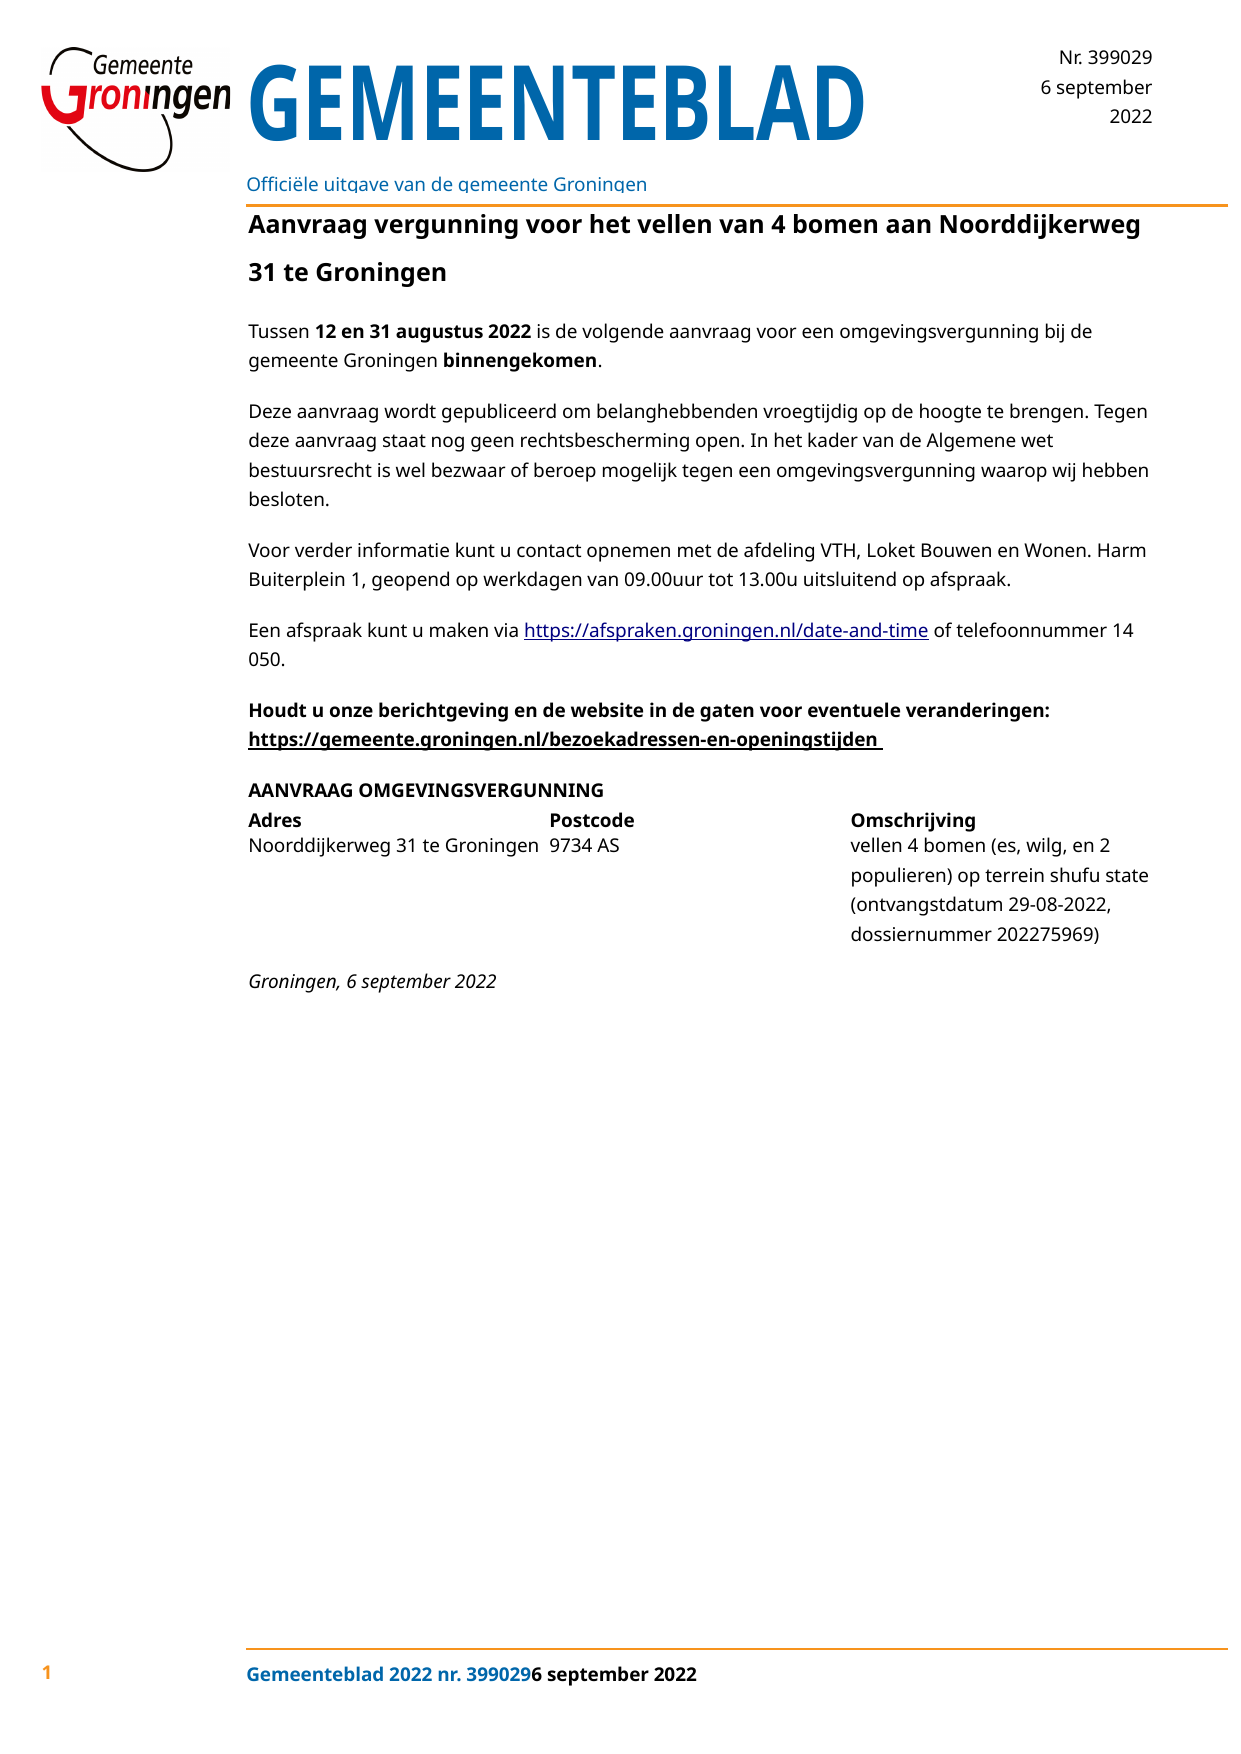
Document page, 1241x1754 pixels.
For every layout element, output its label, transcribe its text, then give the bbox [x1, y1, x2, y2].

table_header Postcode [549, 807, 850, 832]
table_cell vellen 4 bomen (es, wilg, en 2 populieren) op terrein shufu state (ontvangstdatum 29-08-2022, dossiernummer 202275969) [850, 833, 1152, 947]
text Een afspraak kunt u maken via https://afspraken.groningen.nl/date-and-time of telefoonnummer 14 050. [248, 617, 1152, 672]
table_cell 9734 AS [549, 833, 850, 947]
table_header Omschrijving [850, 807, 1152, 832]
table_header Adres [248, 807, 549, 832]
text Aanvraag vergunning voor het vellen van 4 bomen aan Noorddijkerweg 31 te Groningen [248, 207, 1152, 288]
text Groningen, 6 september 2022 [248, 968, 1152, 994]
text Houdt u onze berichtgeving en de website in de gaten voor eventuele veranderingen: https://gemeente.groningen.nl/bezoekadressen-en-openingstijden [248, 697, 1152, 752]
table_cell Noorddijkerweg 31 te Groningen [248, 833, 549, 947]
text Deze aanvraag wordt gepubliceerd om belanghebbenden vroegtijdig op de hoogte te brengen. Tegen deze aanvraag staat nog geen rechtsbescherming open. In het kader van de Algemene wet bestuursrecht is wel bezwaar of beroep mogelijk tegen een omgevingsvergunning waarop wij hebben besloten. [248, 398, 1152, 512]
text AANVRAAG OMGEVINGSVERGUNNING [248, 777, 1152, 803]
picture [41, 47, 231, 172]
text Tussen 12 en 31 augustus 2022 is de volgende aanvraag voor een omgevingsvergunning bij de gemeente Groningen binnengekomen. [248, 318, 1152, 373]
text Voor verder informatie kunt u contact opnemen met de afdeling VTH, Loket Bouwen en Wonen. Harm Buiterplein 1, geopend op werkdagen van 09.00uur tot 13.00u uitsluitend op afspraak. [248, 537, 1152, 592]
